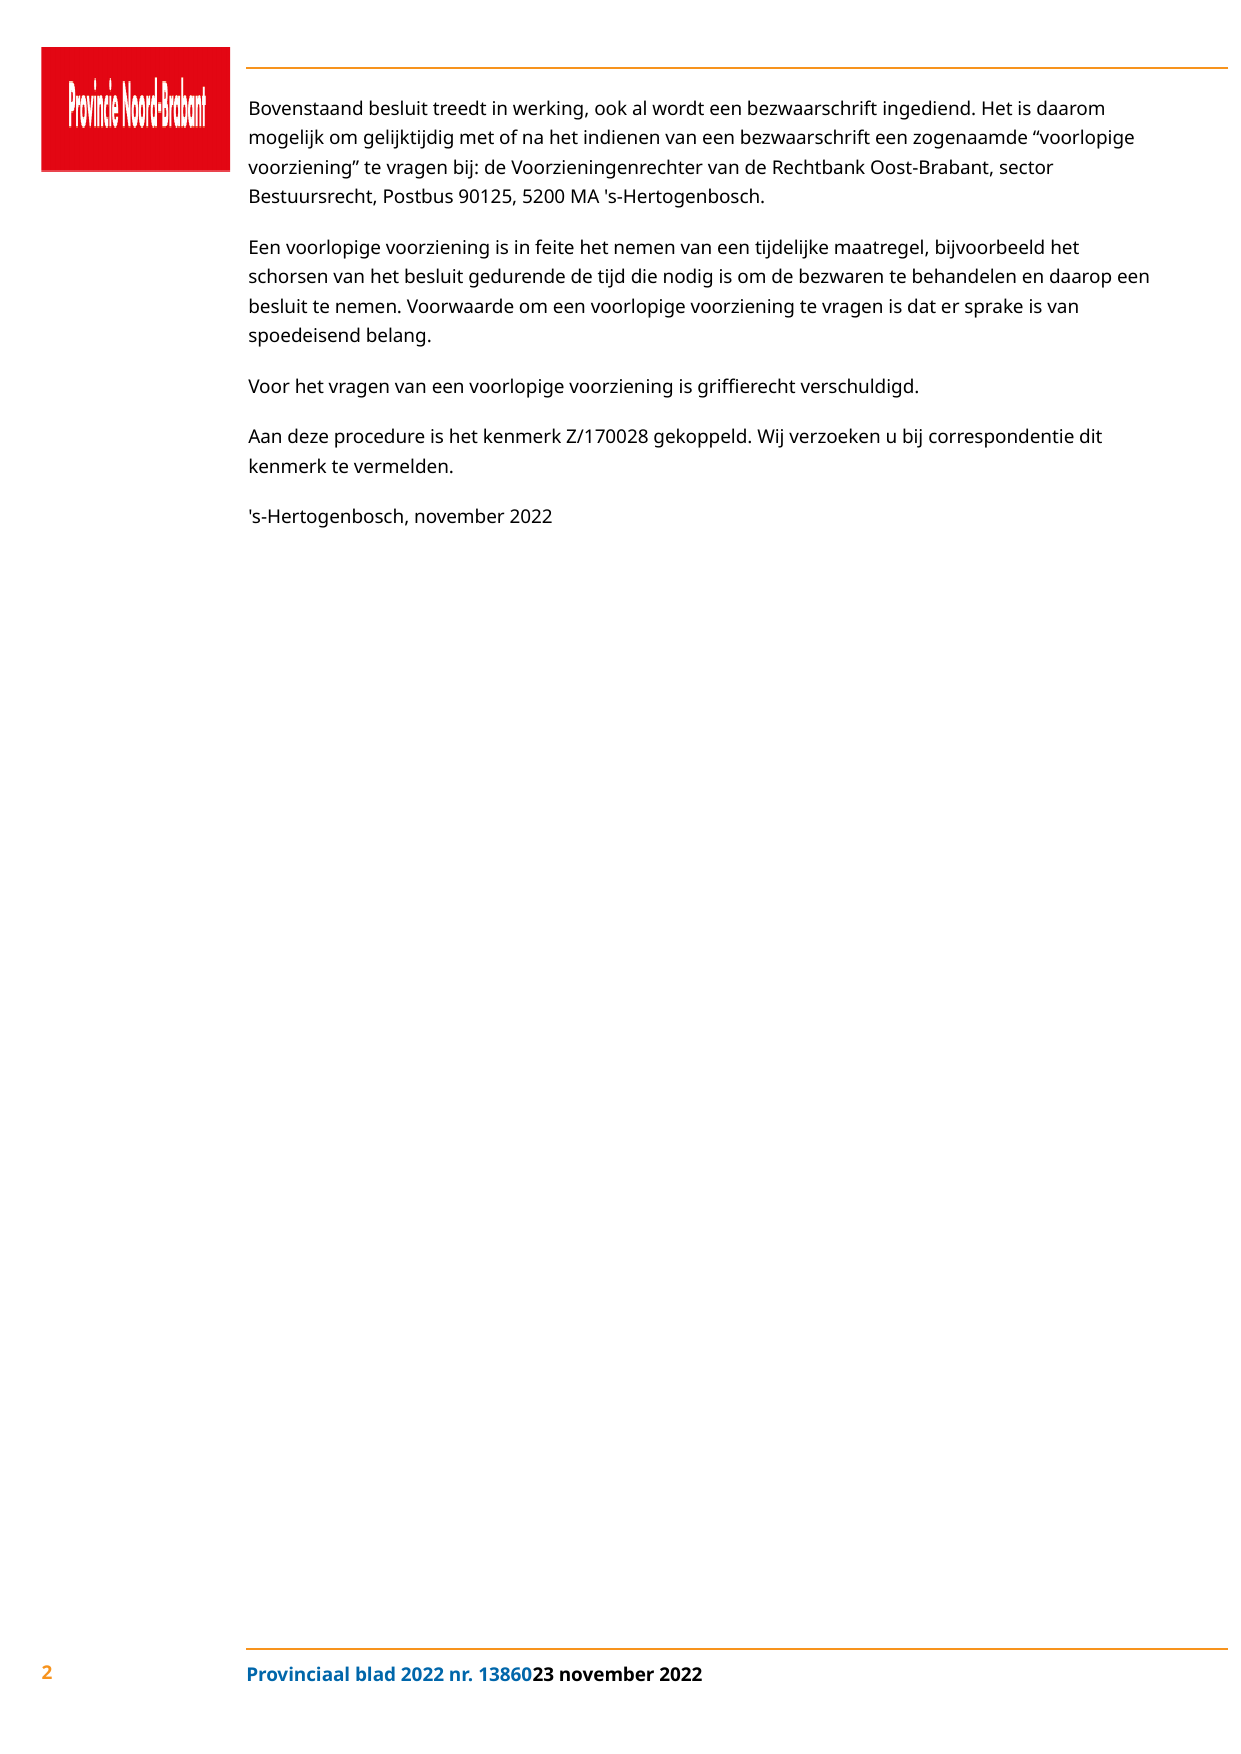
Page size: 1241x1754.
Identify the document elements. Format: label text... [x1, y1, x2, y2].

text Een voorlopige voorziening is in feite het nemen van een tijdelijke maatregel, bijvoorbeeld het schorsen van het besluit gedurende de tijd die nodig is om de bezwaren te behandelen en daarop een besluit te nemen. Voorwaarde om een voorlopige voorziening te vragen is dat er sprake is van spoedeisend belang. [248, 234, 1152, 348]
text Voor het vragen van een voorlopige voorziening is griffierecht verschuldigd. [248, 373, 1152, 399]
text Aan deze procedure is het kenmerk Z/170028 gekoppeld. Wij verzoeken u bij correspondentie dit kenmerk te vermelden. [248, 423, 1152, 479]
text Bovenstaand besluit treedt in werking, ook al wordt een bezwaarschrift ingediend. Het is daarom mogelijk om gelijktijdig met of na het indienen van een bezwaarschrift een zogenaamde “voorlopige voorziening” te vragen bij: de Voorzieningenrechter van de Rechtbank Oost-Brabant, sector Bestuursrecht, Postbus 90125, 5200 MA 's-Hertogenbosch. [248, 95, 1152, 209]
picture [41, 47, 231, 172]
text 's-Hertogenbosch, november 2022 [248, 503, 1152, 529]
